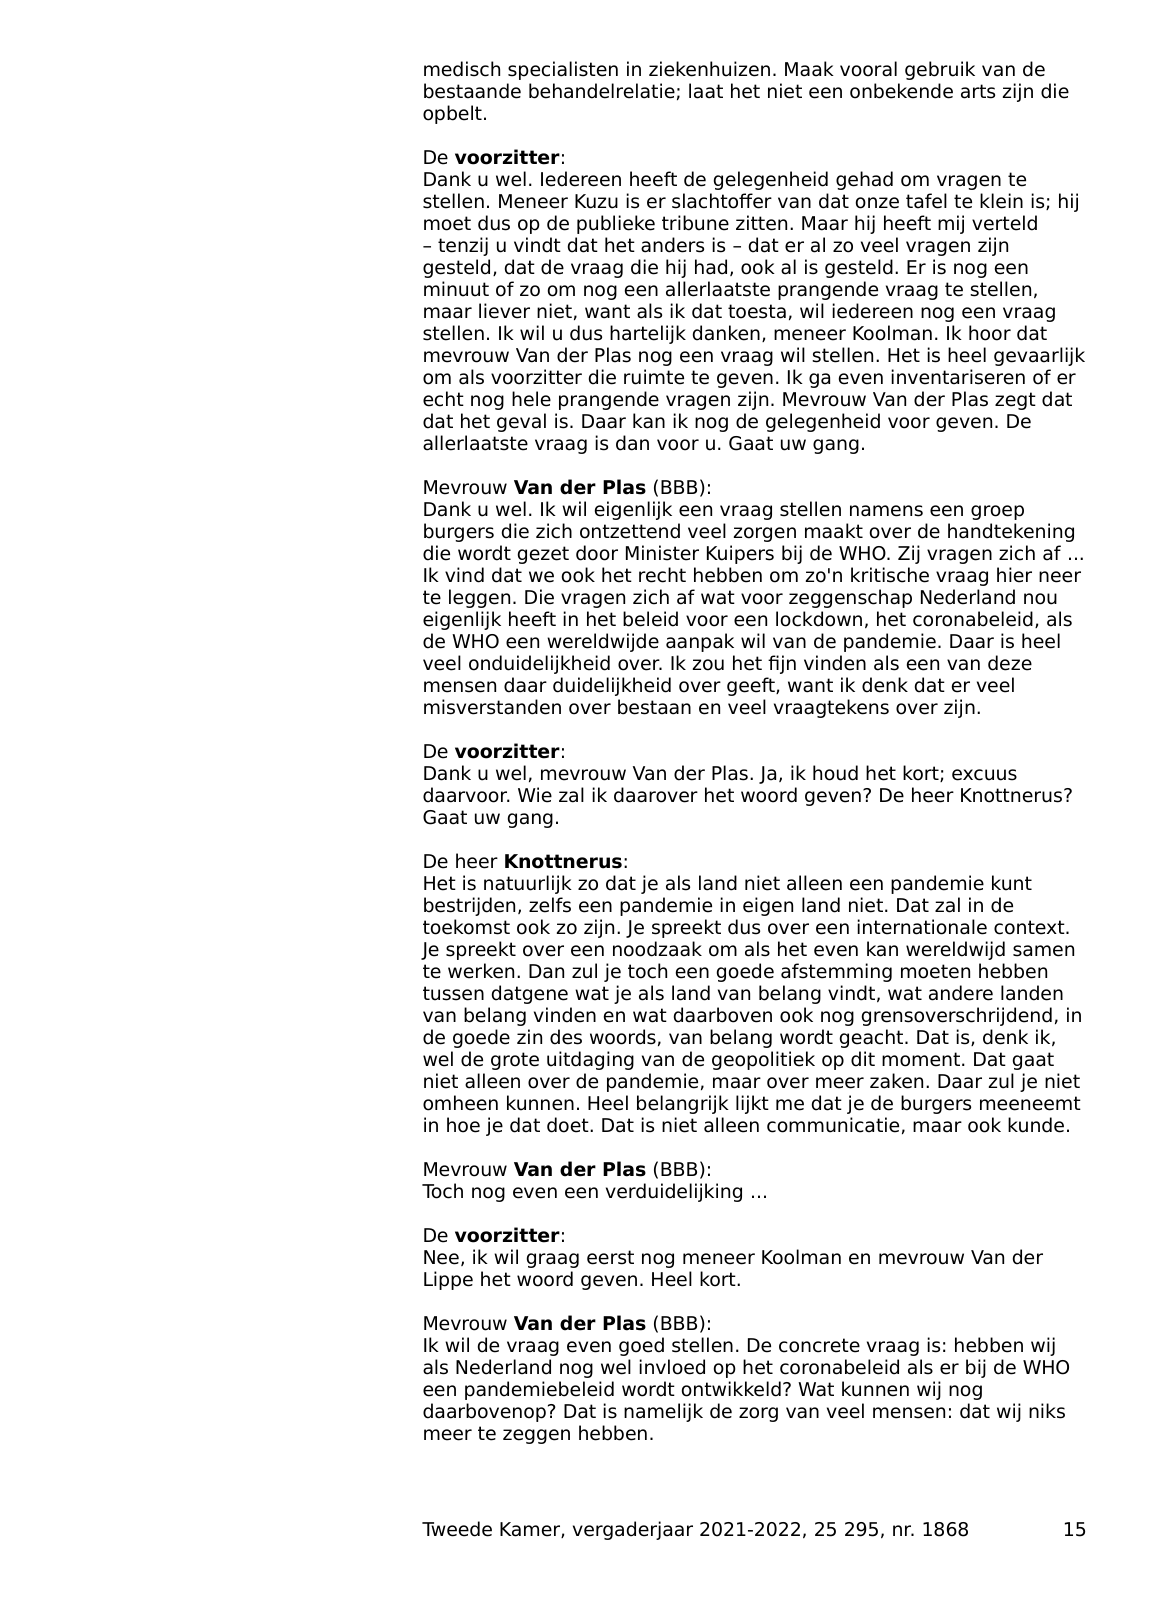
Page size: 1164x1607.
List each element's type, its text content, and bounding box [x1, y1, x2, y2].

text medisch specialisten in ziekenhuizen. Maak vooral gebruik van de bestaande behandelrelatie; laat het niet een onbekende arts zijn die opbelt. [422, 59, 1087, 125]
text Toch nog even een verduidelijking ... [422, 1181, 1087, 1203]
text De voorzitter: [422, 147, 1087, 169]
text De heer Knottnerus: [422, 851, 1087, 873]
text Dank u wel. Ik wil eigenlijk een vraag stellen namens een groep burgers die zich ontzettend veel zorgen maakt over de handtekening die wordt gezet door Minister Kuipers bij de WHO. Zij vragen zich af ... Ik vind dat we ook het recht hebben om zo'n kritische vraag hier neer te leggen. Die vragen zich af wat voor zeggenschap Nederland nou eigenlijk heeft in het beleid voor een lockdown, het coronabeleid, als de WHO een wereldwijde aanpak wil van de pandemie. Daar is heel veel onduidelijkheid over. Ik zou het fijn vinden als een van deze mensen daar duidelijkheid over geeft, want ik denk dat er veel misverstanden over bestaan en veel vraagtekens over zijn. [422, 499, 1087, 719]
text Mevrouw Van der Plas (BBB): [422, 1159, 1087, 1181]
text De voorzitter: [422, 741, 1087, 763]
text Dank u wel, mevrouw Van der Plas. Ja, ik houd het kort; excuus daarvoor. Wie zal ik daarover het woord geven? De heer Knottnerus? Gaat uw gang. [422, 763, 1087, 829]
text De voorzitter: [422, 1225, 1087, 1247]
text Ik wil de vraag even goed stellen. De concrete vraag is: hebben wij als Nederland nog wel invloed op het coronabeleid als er bij de WHO een pandemiebeleid wordt ontwikkeld? Wat kunnen wij nog daarbovenop? Dat is namelijk de zorg van veel mensen: dat wij niks meer te zeggen hebben. [422, 1335, 1087, 1445]
text Mevrouw Van der Plas (BBB): [422, 1313, 1087, 1335]
text Dank u wel. Iedereen heeft de gelegenheid gehad om vragen te stellen. Meneer Kuzu is er slachtoffer van dat onze tafel te klein is; hij moet dus op de publieke tribune zitten. Maar hij heeft mij verteld – tenzij u vindt dat het anders is – dat er al zo veel vragen zijn gesteld, dat de vraag die hij had, ook al is gesteld. Er is nog een minuut of zo om nog een allerlaatste prangende vraag te stellen, maar liever niet, want als ik dat toesta, wil iedereen nog een vraag stellen. Ik wil u dus hartelijk danken, meneer Koolman. Ik hoor dat mevrouw Van der Plas nog een vraag wil stellen. Het is heel gevaarlijk om als voorzitter die ruimte te geven. Ik ga even inventariseren of er echt nog hele prangende vragen zijn. Mevrouw Van der Plas zegt dat dat het geval is. Daar kan ik nog de gelegenheid voor geven. De allerlaatste vraag is dan voor u. Gaat uw gang. [422, 169, 1087, 455]
text Het is natuurlijk zo dat je als land niet alleen een pandemie kunt bestrijden, zelfs een pandemie in eigen land niet. Dat zal in de toekomst ook zo zijn. Je spreekt dus over een internationale context. Je spreekt over een noodzaak om als het even kan wereldwijd samen te werken. Dan zul je toch een goede afstemming moeten hebben tussen datgene wat je als land van belang vindt, wat andere landen van belang vinden en wat daarboven ook nog grensoverschrijdend, in de goede zin des woords, van belang wordt geacht. Dat is, denk ik, wel de grote uitdaging van de geopolitiek op dit moment. Dat gaat niet alleen over de pandemie, maar over meer zaken. Daar zul je niet omheen kunnen. Heel belangrijk lijkt me dat je de burgers meeneemt in hoe je dat doet. Dat is niet alleen communicatie, maar ook kunde. [422, 873, 1087, 1137]
text Mevrouw Van der Plas (BBB): [422, 477, 1087, 499]
text Nee, ik wil graag eerst nog meneer Koolman en mevrouw Van der Lippe het woord geven. Heel kort. [422, 1247, 1087, 1291]
